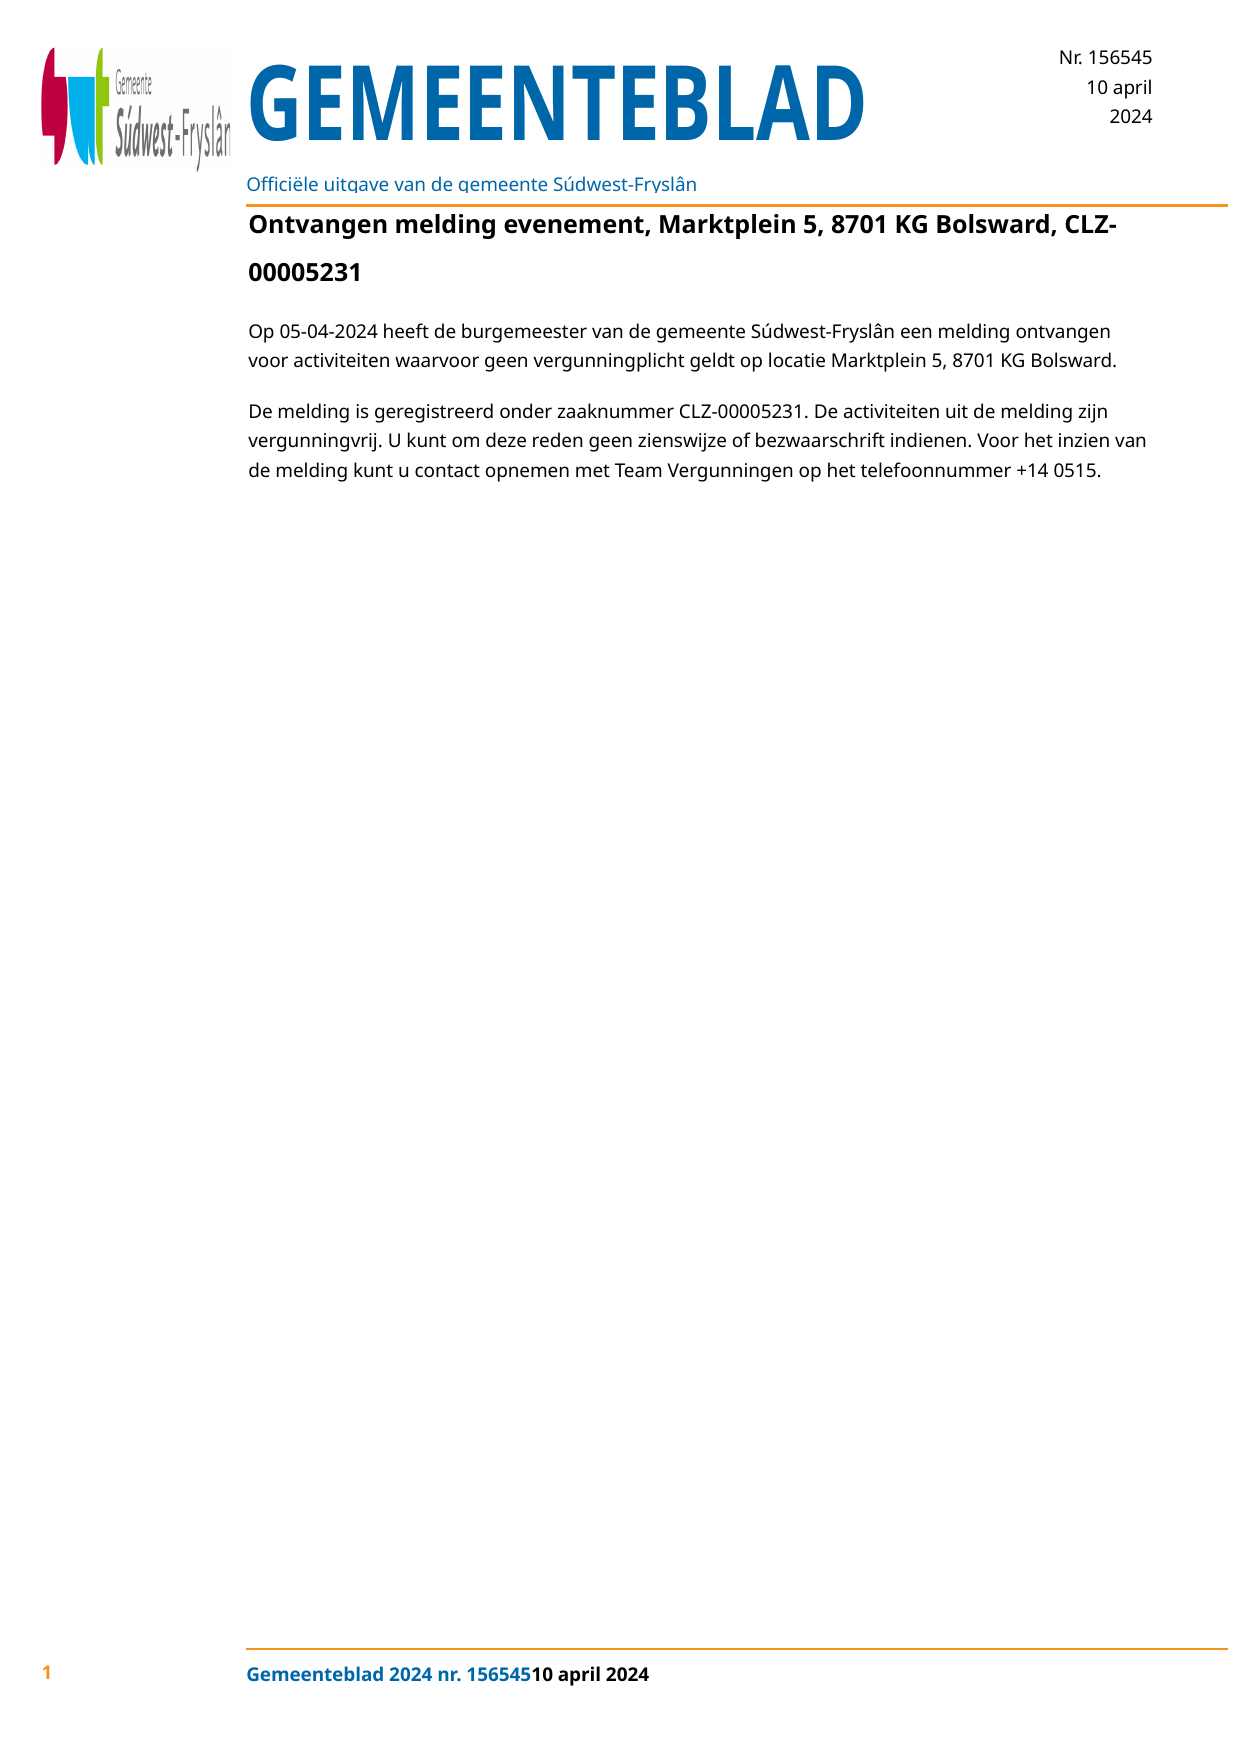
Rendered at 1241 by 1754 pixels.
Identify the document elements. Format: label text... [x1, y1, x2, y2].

text Ontvangen melding evenement, Marktplein 5, 8701 KG Bolsward, CLZ-00005231 [248, 207, 1152, 288]
text Op 05-04-2024 heeft de burgemeester van de gemeente Súdwest-Fryslân een melding ontvangen voor activiteiten waarvoor geen vergunningplicht geldt op locatie Marktplein 5, 8701 KG Bolsward. [248, 318, 1152, 373]
text De melding is geregistreerd onder zaaknummer CLZ-00005231. De activiteiten uit de melding zijn vergunningvrij. U kunt om deze reden geen zienswijze of bezwaarschrift indienen. Voor het inzien van de melding kunt u contact opnemen met Team Vergunningen op het telefoonnummer +14 0515. [248, 398, 1152, 483]
picture [41, 47, 231, 172]
